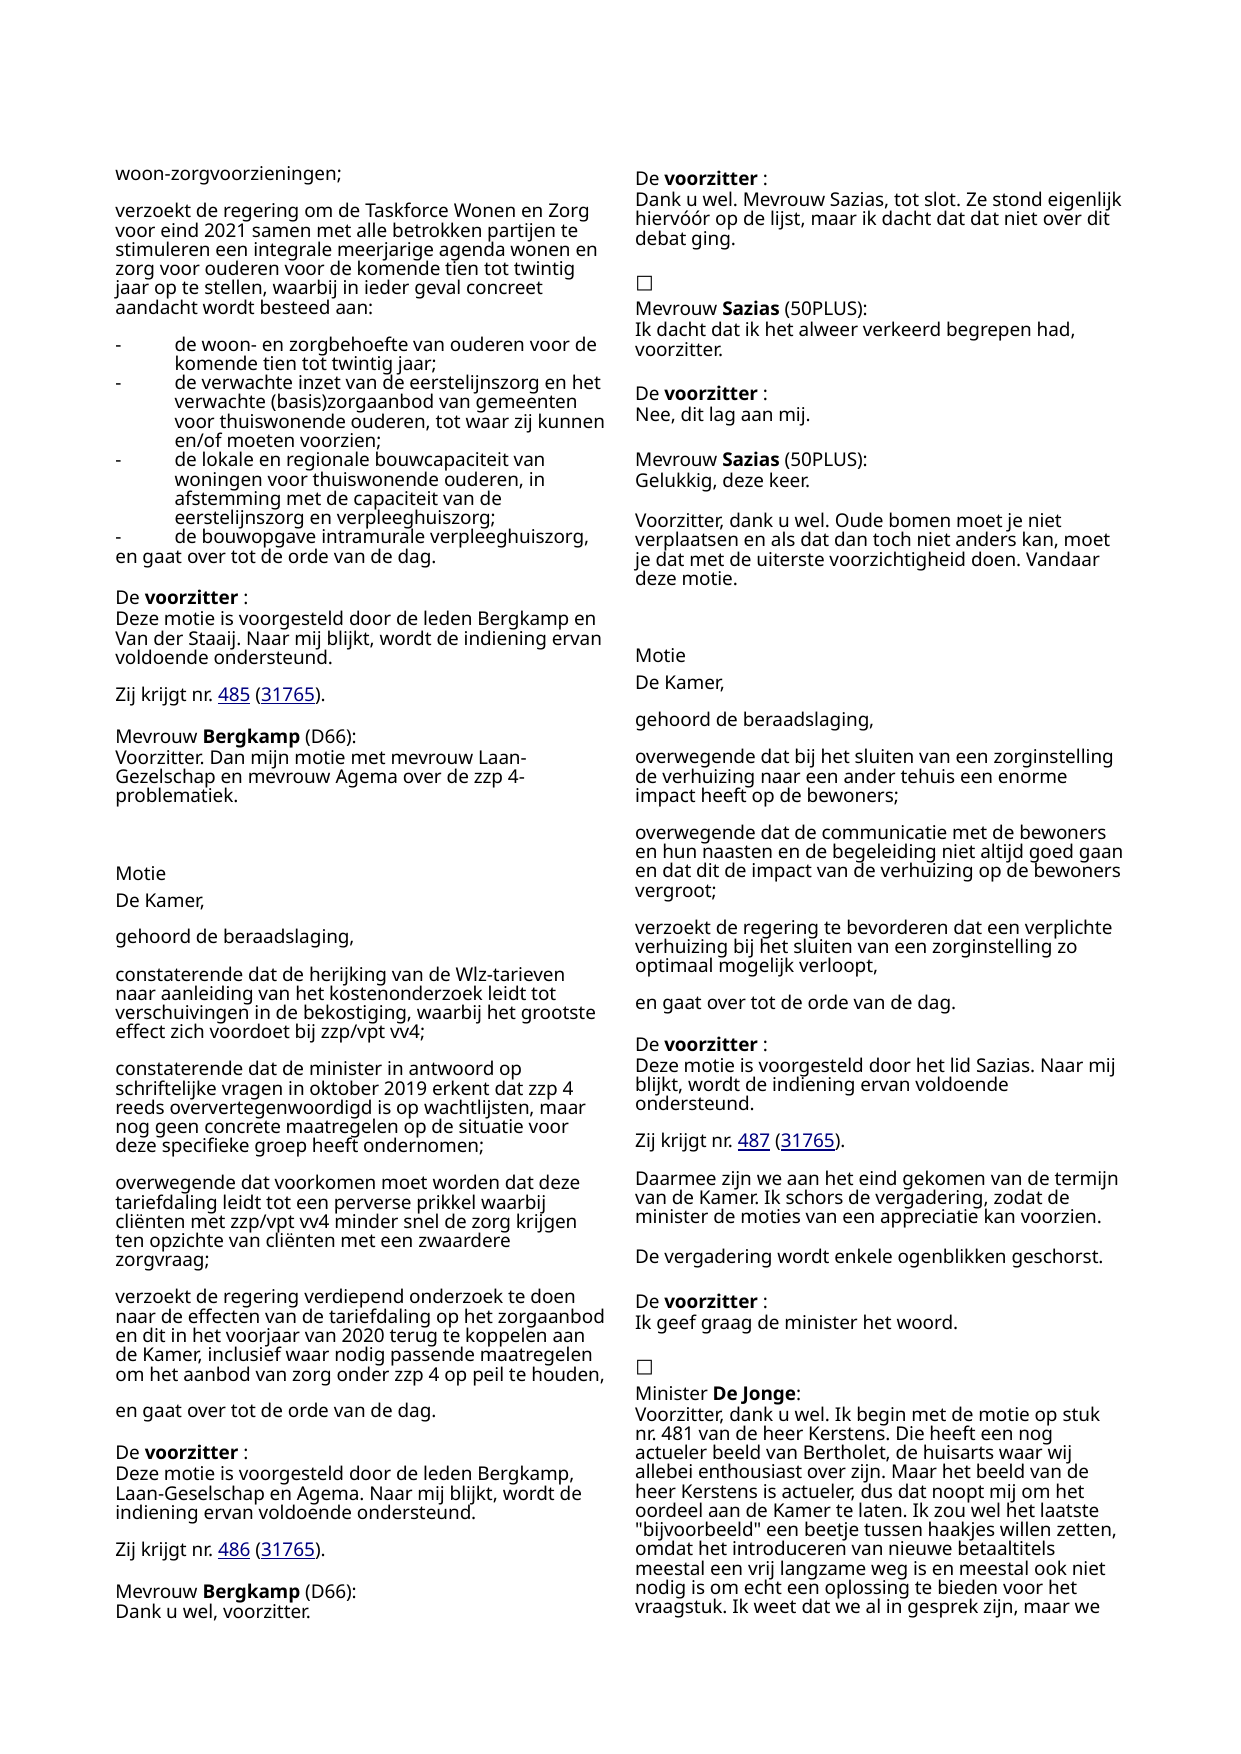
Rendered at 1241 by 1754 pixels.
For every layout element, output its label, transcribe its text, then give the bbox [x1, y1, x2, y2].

text Motie [635, 643, 1125, 668]
text Minister De Jonge: [635, 1380, 1125, 1406]
text Mevrouw Bergkamp (D66): [115, 1578, 605, 1603]
list de lokale en regionale bouwcapaciteit van woningen voor thuiswonende ouderen, in afstemming met de capaciteit van de eerstelijnszorg en verpleeghuiszorg; [115, 451, 605, 528]
list de bouwopgave intramurale verpleeghuiszorg, [115, 528, 605, 548]
text Gelukkig, deze keer. [635, 472, 1125, 491]
text en gaat over tot de orde van de dag. [115, 1402, 605, 1422]
text Voorzitter, dank u wel. Oude bomen moet je niet verplaatsen en als dat dan toch niet anders kan, moet je dat met de uiterste voorzichtigheid doen. Vandaar deze motie. [635, 512, 1125, 589]
text Ik geef graag de minister het woord. [635, 1314, 1125, 1333]
list de woon- en zorgbehoefte van ouderen voor de komende tien tot twintig jaar; [115, 336, 605, 374]
text De voorzitter : [115, 584, 605, 610]
text Dank u wel. Mevrouw Sazias, tot slot. Ze stond eigenlijk hiervóór op de lijst, maar ik dacht dat dat niet over dit debat ging. [635, 191, 1125, 249]
text De vergadering wordt enkele ogenblikken geschorst. [635, 1248, 1125, 1267]
text De voorzitter : [635, 1288, 1125, 1314]
text verzoekt de regering verdiepend onderzoek te doen naar de effecten van de tariefdaling op het zorgaanbod en dit in het voorjaar van 2020 terug te koppelen aan de Kamer, inclusief waar nodig passende maatregelen om het aanbod van zorg onder zzp 4 op peil te houden, [115, 1288, 605, 1385]
text Voorzitter, dank u wel. Ik begin met de motie op stuk nr. 481 van de heer Kerstens. Die heeft een nog actueler beeld van Bertholet, de huisarts waar wij allebei enthousiast over zijn. Maar het beeld van de heer Kerstens is actueler, dus dat noopt mij om het oordeel aan de Kamer te laten. Ik zou wel het laatste "bijvoorbeeld" een beetje tussen haakjes willen zetten, omdat het introduceren van nieuwe betaaltitels meestal een vrij langzame weg is en meestal ook niet nodig is om echt een oplossing te bieden voor het vraagstuk. Ik weet dat we al in gesprek zijn, maar we [635, 1406, 1125, 1617]
text Deze motie is voorgesteld door het lid Sazias. Naar mij blijkt, wordt de indiening ervan voldoende ondersteund. [635, 1057, 1125, 1115]
text ⬜ [635, 270, 1125, 296]
text Ik dacht dat ik het alweer verkeerd begrepen had, voorzitter. [635, 321, 1125, 360]
text Deze motie is voorgesteld door de leden Bergkamp en Van der Staaij. Naar mij blijkt, wordt de indiening ervan voldoende ondersteund. [115, 610, 605, 668]
text ⬜ [635, 1354, 1125, 1380]
text Daarmee zijn we aan het eind gekomen van de termijn van de Kamer. Ik schors de vergadering, zodat de minister de moties van een appreciatie kan voorzien. [635, 1169, 1125, 1227]
text Mevrouw Bergkamp (D66): [115, 723, 605, 749]
text woon-zorgvoorzieningen; [115, 165, 605, 184]
text Zij krijgt nr. 487 (31765). [635, 1132, 1125, 1152]
text overwegende dat bij het sluiten van een zorginstelling de verhuizing naar een ander tehuis een enorme impact heeft op de bewoners; [635, 748, 1125, 806]
text Motie [115, 860, 605, 886]
text Zij krijgt nr. 485 (31765). [115, 686, 605, 705]
text verzoekt de regering om de Taskforce Wonen en Zorg voor eind 2021 samen met alle betrokken partijen te stimuleren een integrale meerjarige agenda wonen en zorg voor ouderen voor de komende tien tot twintig jaar op te stellen, waarbij in ieder geval concreet aandacht wordt besteed aan: [115, 202, 605, 318]
text Mevrouw Sazias (50PLUS): [635, 446, 1125, 472]
text overwegende dat voorkomen moet worden dat deze tariefdaling leidt tot een perverse prikkel waarbij cliënten met zzp/vpt vv4 minder snel de zorg krijgen ten opzichte van cliënten met een zwaardere zorgvraag; [115, 1174, 605, 1271]
text Nee, dit lag aan mij. [635, 406, 1125, 426]
text Mevrouw Sazias (50PLUS): [635, 296, 1125, 321]
text De voorzitter : [635, 165, 1125, 191]
text constaterende dat de herijking van de Wlz-tarieven naar aanleiding van het kostenonderzoek leidt tot verschuivingen in de bekostiging, waarbij het grootste effect zich voordoet bij zzp/vpt vv4; [115, 966, 605, 1043]
text constaterende dat de minister in antwoord op schriftelijke vragen in oktober 2019 erkent dat zzp 4 reeds oververtegenwoordigd is op wachtlijsten, maar nog geen concrete maatregelen op de situatie voor deze specifieke groep heeft ondernomen; [115, 1060, 605, 1157]
text Voorzitter. Dan mijn motie met mevrouw Laan-Gezelschap en mevrouw Agema over de zzp 4-problematiek. [115, 749, 605, 806]
text en gaat over tot de orde van de dag. [635, 994, 1125, 1013]
text verzoekt de regering te bevorderen dat een verplichte verhuizing bij het sluiten van een zorginstelling zo optimaal mogelijk verloopt, [635, 919, 1125, 976]
text en gaat over tot de orde van de dag. [115, 548, 605, 567]
text De voorzitter : [635, 381, 1125, 406]
text Dank u wel, voorzitter. [115, 1603, 605, 1623]
text De voorzitter : [635, 1031, 1125, 1057]
text gehoord de beraadslaging, [635, 711, 1125, 731]
text gehoord de beraadslaging, [115, 928, 605, 948]
text Zij krijgt nr. 486 (31765). [115, 1541, 605, 1560]
list de verwachte inzet van de eerstelijnszorg en het verwachte (basis)zorgaanbod van gemeenten voor thuiswonende ouderen, tot waar zij kunnen en/of moeten voorzien; [115, 374, 605, 451]
text overwegende dat de communicatie met de bewoners en hun naasten en de begeleiding niet altijd goed gaan en dat dit de impact van de verhuizing op de bewoners vergroot; [635, 824, 1125, 901]
text De Kamer, [635, 674, 1125, 694]
text Deze motie is voorgesteld door de leden Bergkamp, Laan-Geselschap en Agema. Naar mij blijkt, wordt de indiening ervan voldoende ondersteund. [115, 1465, 605, 1523]
text De Kamer, [115, 892, 605, 911]
text De voorzitter : [115, 1439, 605, 1465]
